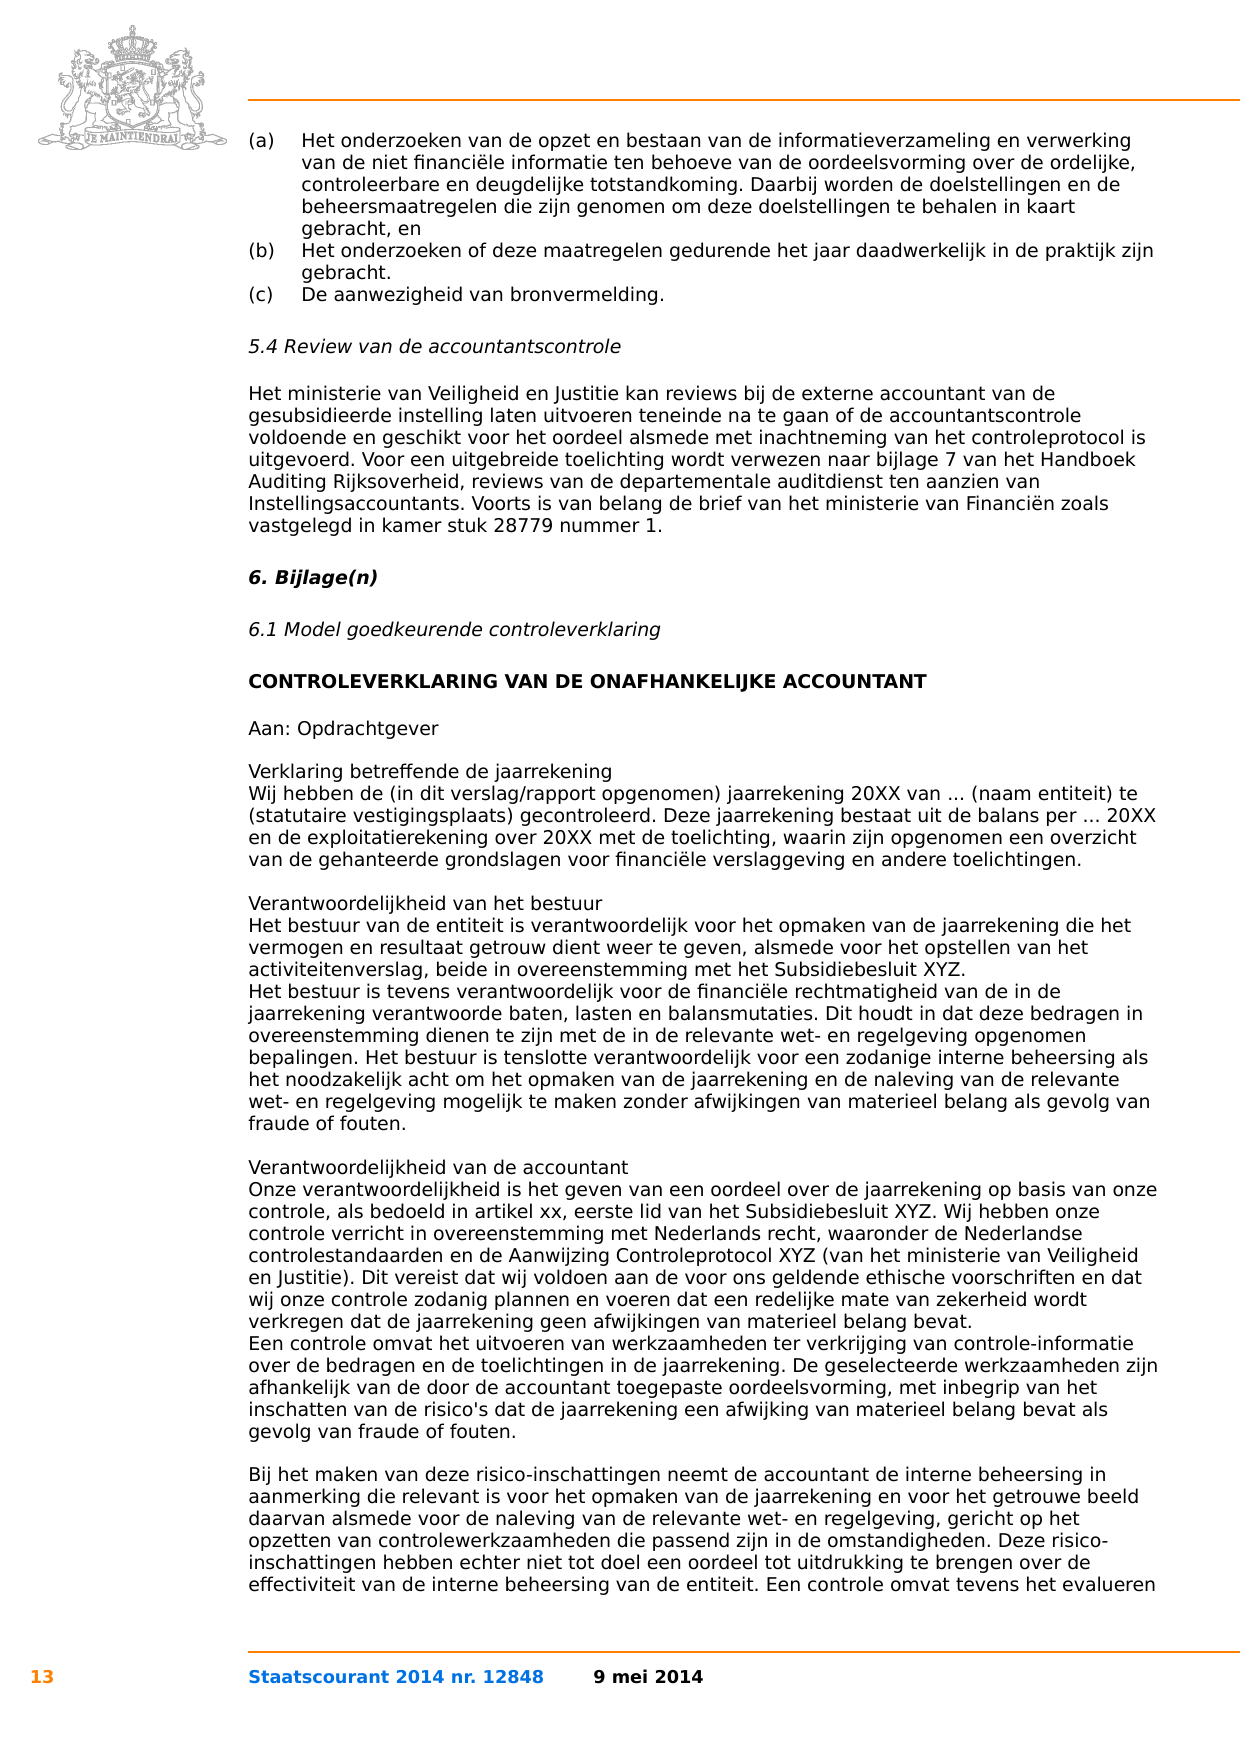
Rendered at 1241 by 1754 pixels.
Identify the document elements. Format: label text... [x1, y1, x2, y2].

subtitle 6. Bijlage(n) [248, 567, 1163, 588]
text Het bestuur van de entiteit is verantwoordelijk voor het opmaken van de jaarrekening die het vermogen en resultaat getrouw dient weer te geven, alsmede voor het opstellen van het activiteitenverslag, beide in overeenstemming met het Subsidiebesluit XYZ. [248, 915, 1163, 981]
picture [38, 25, 227, 150]
subtitle 6.1 Model goedkeurende controleverklaring [248, 618, 1163, 641]
subtitle CONTROLEVERKLARING VAN DE ONAFHANKELIJKE ACCOUNTANT [248, 671, 1163, 692]
text Aan: Opdrachtgever [248, 717, 1163, 739]
text Bij het maken van deze risico-inschattingen neemt de accountant de interne beheersing in aanmerking die relevant is voor het opmaken van de jaarrekening en voor het getrouwe beeld daarvan alsmede voor de naleving van de relevante wet- en regelgeving, gericht op het opzetten van controlewerkzaamheden die passend zijn in de omstandigheden. Deze risico-inschattingen hebben echter niet tot doel een oordeel tot uitdrukking te brengen over de effectiviteit van de interne beheersing van de entiteit. Een controle omvat tevens het evalueren [248, 1464, 1163, 1596]
text (a) Het onderzoeken van de opzet en bestaan van de informatieverzameling en verwerking van de niet financiële informatie ten behoeve van de oordeelsvorming over de ordelijke, controleerbare en deugdelijke totstandkoming. Daarbij worden de doelstellingen en de beheersmaatregelen die zijn genomen om deze doelstellingen te behalen in kaart gebracht, en [248, 130, 1163, 240]
text Verklaring betreffende de jaarrekening [248, 761, 1163, 783]
text Verantwoordelijkheid van de accountant [248, 1157, 1163, 1179]
text Het ministerie van Veiligheid en Justitie kan reviews bij de externe accountant van de gesubsidieerde instelling laten uitvoeren teneinde na te gaan of de accountantscontrole voldoende en geschikt voor het oordeel alsmede met inachtneming van het controleprotocol is uitgevoerd. Voor een uitgebreide toelichting wordt verwezen naar bijlage 7 van het Handboek Auditing Rijksoverheid, reviews van de departementale auditdienst ten aanzien van Instellingsaccountants. Voorts is van belang de brief van het ministerie van Financiën zoals vastgelegd in kamer stuk 28779 nummer 1. [248, 383, 1163, 537]
text Onze verantwoordelijkheid is het geven van een oordeel over de jaarrekening op basis van onze controle, als bedoeld in artikel xx, eerste lid van het Subsidiebesluit XYZ. Wij hebben onze controle verricht in overeenstemming met Nederlands recht, waaronder de Nederlandse controlestandaarden en de Aanwijzing Controleprotocol XYZ (van het ministerie van Veiligheid en Justitie). Dit vereist dat wij voldoen aan de voor ons geldende ethische voorschriften en dat wij onze controle zodanig plannen en voeren dat een redelijke mate van zekerheid wordt verkregen dat de jaarrekening geen afwijkingen van materieel belang bevat. [248, 1179, 1163, 1333]
text Het bestuur is tevens verantwoordelijk voor de financiële rechtmatigheid van de in de jaarrekening verantwoorde baten, lasten en balansmutaties. Dit houdt in dat deze bedragen in overeenstemming dienen te zijn met de in de relevante wet- en regelgeving opgenomen bepalingen. Het bestuur is tenslotte verantwoordelijk voor een zodanige interne beheersing als het noodzakelijk acht om het opmaken van de jaarrekening en de naleving van de relevante wet- en regelgeving mogelijk te maken zonder afwijkingen van materieel belang als gevolg van fraude of fouten. [248, 981, 1163, 1135]
text Verantwoordelijkheid van het bestuur [248, 893, 1163, 915]
text (b) Het onderzoeken of deze maatregelen gedurende het jaar daadwerkelijk in de praktijk zijn gebracht. [248, 240, 1163, 284]
subtitle 5.4 Review van de accountantscontrole [248, 336, 1163, 358]
text Wij hebben de (in dit verslag/rapport opgenomen) jaarrekening 20XX van ... (naam entiteit) te (statutaire vestigingsplaats) gecontroleerd. Deze jaarrekening bestaat uit de balans per ... 20XX en de exploitatierekening over 20XX met de toelichting, waarin zijn opgenomen een overzicht van de gehanteerde grondslagen voor financiële verslaggeving en andere toelichtingen. [248, 783, 1163, 871]
text (c) De aanwezigheid van bronvermelding. [248, 284, 1163, 306]
text Een controle omvat het uitvoeren van werkzaamheden ter verkrijging van controle-informatie over de bedragen en de toelichtingen in de jaarrekening. De geselecteerde werkzaamheden zijn afhankelijk van de door de accountant toegepaste oordeelsvorming, met inbegrip van het inschatten van de risico's dat de jaarrekening een afwijking van materieel belang bevat als gevolg van fraude of fouten. [248, 1333, 1163, 1442]
